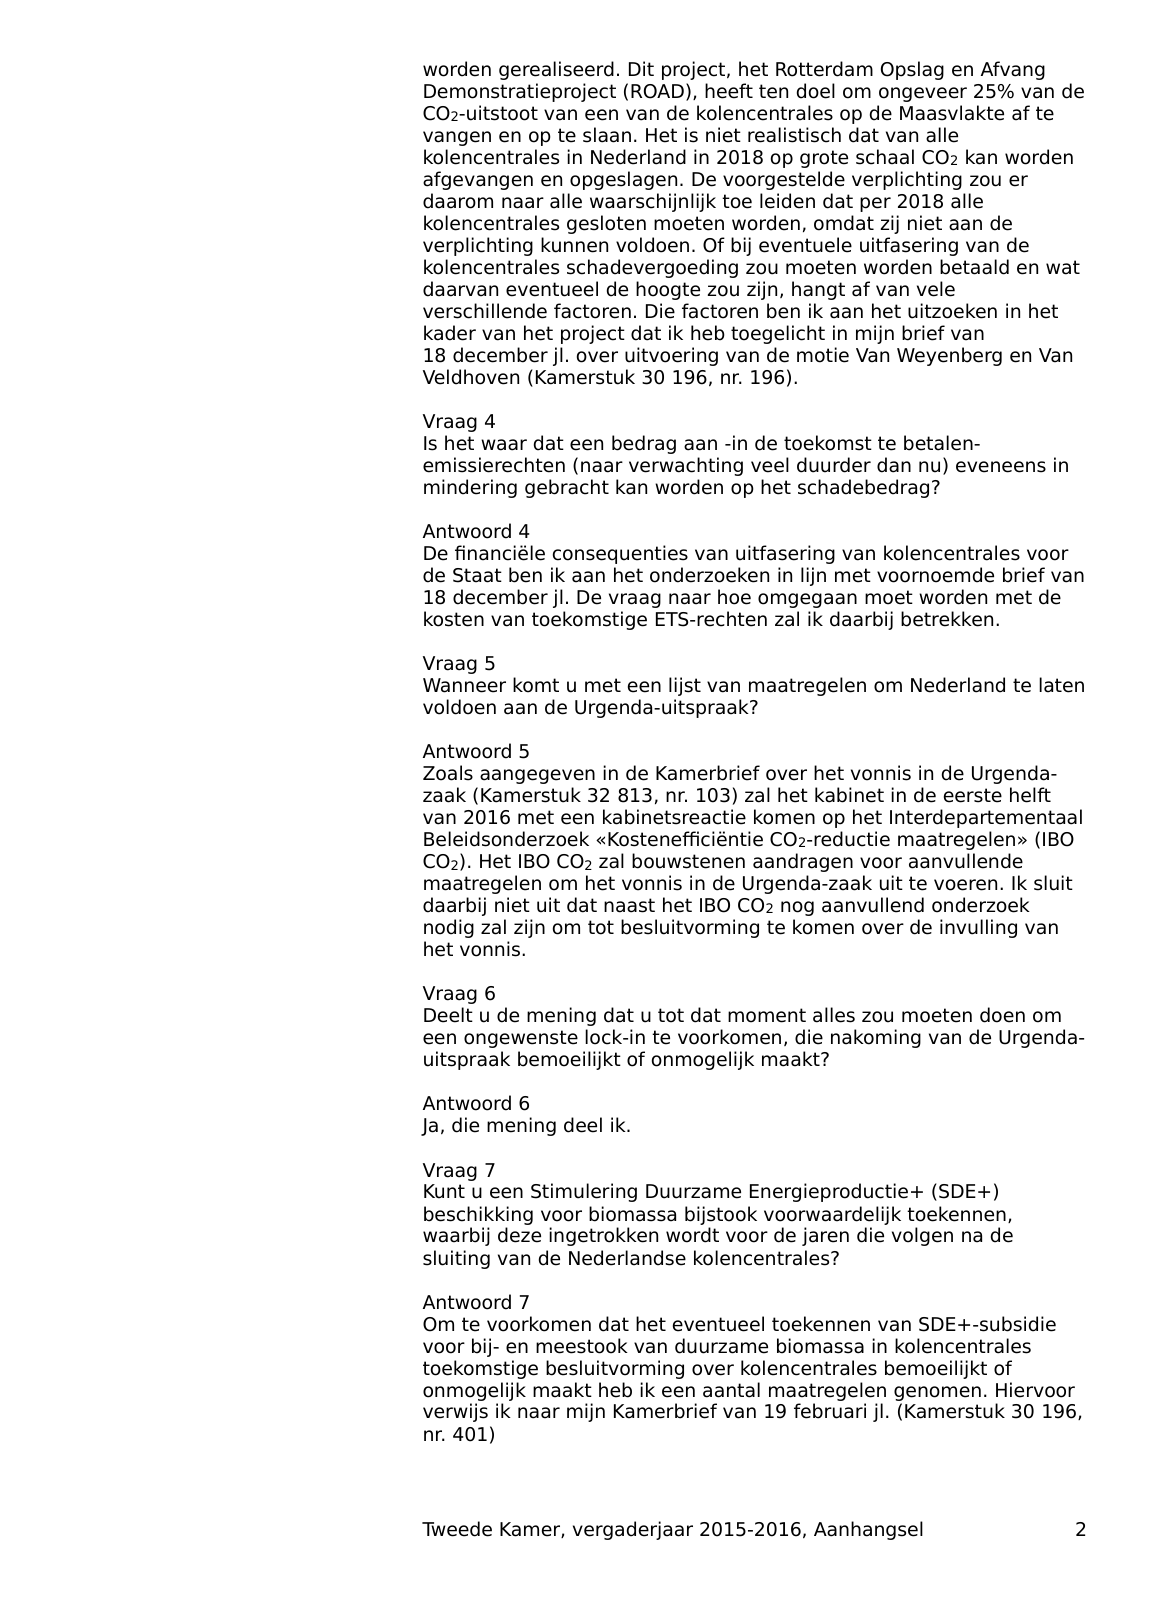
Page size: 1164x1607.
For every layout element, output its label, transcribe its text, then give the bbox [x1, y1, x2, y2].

text Antwoord 7 [422, 1292, 1087, 1313]
text Wanneer komt u met een lijst van maatregelen om Nederland te laten voldoen aan de Urgenda-uitspraak? [422, 675, 1087, 719]
text Vraag 7 [422, 1159, 1087, 1181]
text Antwoord 5 [422, 741, 1087, 763]
text Is het waar dat een bedrag aan -in de toekomst te betalen- emissierechten (naar verwachting veel duurder dan nu) eveneens in mindering gebracht kan worden op het schadebedrag? [422, 433, 1087, 499]
text worden gerealiseerd. Dit project, het Rotterdam Opslag en Afvang Demonstratieproject (ROAD), heeft ten doel om ongeveer 25% van de CO2-uitstoot van een van de kolencentrales op de Maasvlakte af te vangen en op te slaan. Het is niet realistisch dat van alle kolencentrales in Nederland in 2018 op grote schaal CO2 kan worden afgevangen en opgeslagen. De voorgestelde verplichting zou er daarom naar alle waarschijnlijk toe leiden dat per 2018 alle kolencentrales gesloten moeten worden, omdat zij niet aan de verplichting kunnen voldoen. Of bij eventuele uitfasering van de kolencentrales schadevergoeding zou moeten worden betaald en wat daarvan eventueel de hoogte zou zijn, hangt af van vele verschillende factoren. Die factoren ben ik aan het uitzoeken in het kader van het project dat ik heb toegelicht in mijn brief van 18 december jl. over uitvoering van de motie Van Weyenberg en Van Veldhoven (Kamerstuk 30 196, nr. 196). [422, 59, 1087, 389]
text Zoals aangegeven in de Kamerbrief over het vonnis in de Urgenda-zaak (Kamerstuk 32 813, nr. 103) zal het kabinet in de eerste helft van 2016 met een kabinetsreactie komen op het Interdepartementaal Beleidsonderzoek «Kostenefficiëntie CO2-reductie maatregelen» (IBO CO2). Het IBO CO2 zal bouwstenen aandragen voor aanvullende maatregelen om het vonnis in de Urgenda-zaak uit te voeren. Ik sluit daarbij niet uit dat naast het IBO CO2 nog aanvullend onderzoek nodig zal zijn om tot besluitvorming te komen over de invulling van het vonnis. [422, 763, 1087, 961]
text Vraag 4 [422, 411, 1087, 433]
text Deelt u de mening dat u tot dat moment alles zou moeten doen om een ongewenste lock-in te voorkomen, die nakoming van de Urgenda-uitspraak bemoeilijkt of onmogelijk maakt? [422, 1005, 1087, 1071]
text Ja, die mening deel ik. [422, 1115, 1087, 1137]
text Vraag 6 [422, 983, 1087, 1005]
text Om te voorkomen dat het eventueel toekennen van SDE+-subsidie voor bij- en meestook van duurzame biomassa in kolencentrales toekomstige besluitvorming over kolencentrales bemoeilijkt of onmogelijk maakt heb ik een aantal maatregelen genomen. Hiervoor verwijs ik naar mijn Kamerbrief van 19 februari jl. (Kamerstuk 30 196, nr. 401) [422, 1313, 1087, 1445]
text Kunt u een Stimulering Duurzame Energieproductie+ (SDE+) beschikking voor biomassa bijstook voorwaardelijk toekennen, waarbij deze ingetrokken wordt voor de jaren die volgen na de sluiting van de Nederlandse kolencentrales? [422, 1181, 1087, 1269]
text Vraag 5 [422, 653, 1087, 675]
text Antwoord 4 [422, 521, 1087, 543]
text De financiële consequenties van uitfasering van kolencentrales voor de Staat ben ik aan het onderzoeken in lijn met voornoemde brief van 18 december jl. De vraag naar hoe omgegaan moet worden met de kosten van toekomstige ETS-rechten zal ik daarbij betrekken. [422, 543, 1087, 631]
text Antwoord 6 [422, 1093, 1087, 1115]
